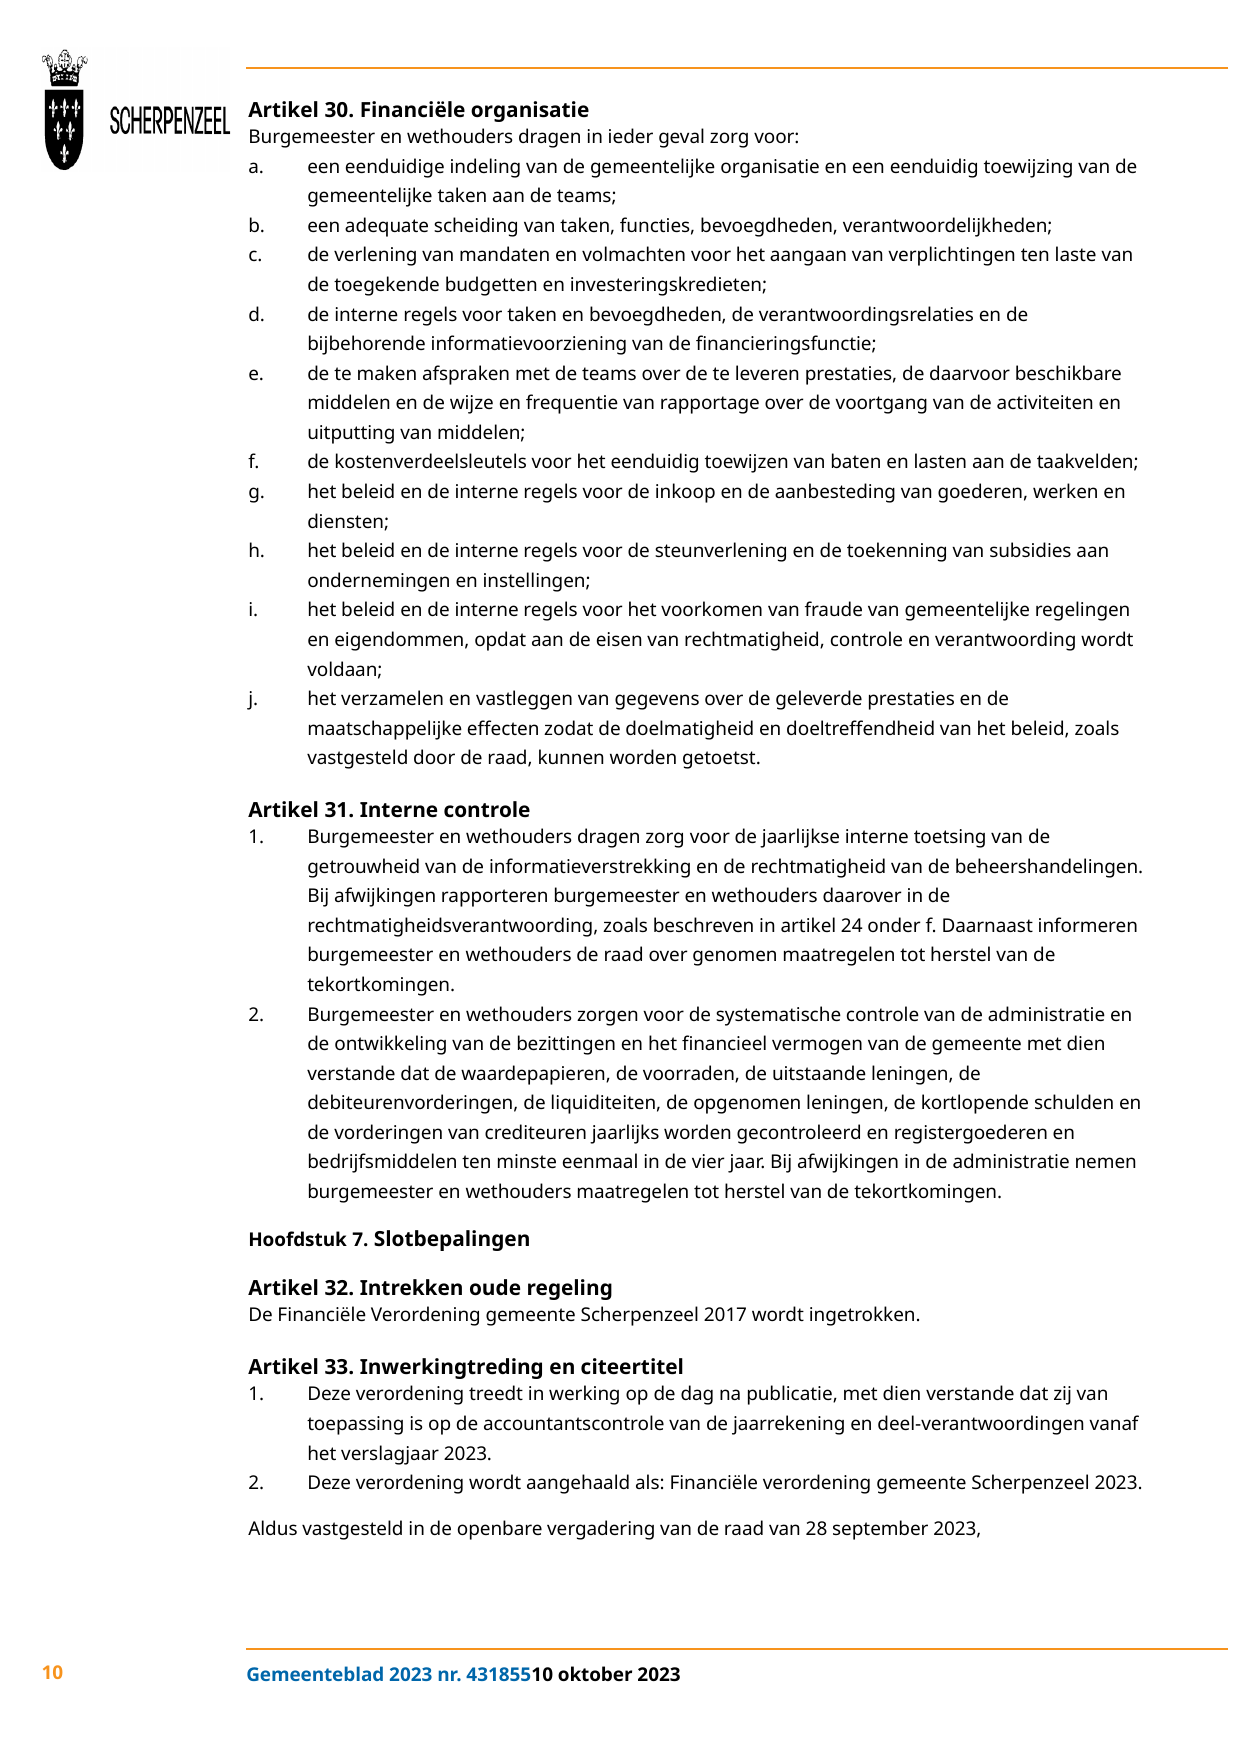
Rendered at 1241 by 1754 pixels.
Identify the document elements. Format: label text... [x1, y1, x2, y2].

list een eenduidige indeling van de gemeentelijke organisatie en een eenduidig toewijzing van de gemeentelijke taken aan de teams; [248, 153, 1152, 208]
list het verzamelen en vastleggen van gegevens over de geleverde prestaties en de maatschappelijke effecten zodat de doelmatigheid en doeltreffendheid van het beleid, zoals vastgesteld door de raad, kunnen worden getoetst. [248, 685, 1152, 770]
text Artikel 33. Inwerkingtreding en citeertitel [248, 1352, 1152, 1381]
list de te maken afspraken met de teams over de te leveren prestaties, de daarvoor beschikbare middelen en de wijze en frequentie van rapportage over de voortgang van de activiteiten en uitputting van middelen; [248, 360, 1152, 445]
text Aldus vastgesteld in de openbare vergadering van de raad van 28 september 2023, [248, 1515, 1152, 1541]
list het beleid en de interne regels voor de inkoop en de aanbesteding van goederen, werken en diensten; [248, 478, 1152, 533]
list het beleid en de interne regels voor de steunverlening en de toekenning van subsidies aan ondernemingen en instellingen; [248, 537, 1152, 593]
list de verlening van mandaten en volmachten voor het aangaan van verplichtingen ten laste van de toegekende budgetten en investeringskredieten; [248, 242, 1152, 297]
list Burgemeester en wethouders zorgen voor de systematische controle van de administratie en de ontwikkeling van de bezittingen en het financieel vermogen van de gemeente met dien verstande dat de waardepapieren, de voorraden, de uitstaande leningen, de debiteurenvorderingen, de liquiditeiten, de opgenomen leningen, de kortlopende schulden en de vorderingen van crediteuren jaarlijks worden gecontroleerd en registergoederen en bedrijfsmiddelen ten minste eenmaal in de vier jaar. Bij afwijkingen in de administratie nemen burgemeester en wethouders maatregelen tot herstel van de tekortkomingen. [248, 1001, 1152, 1204]
text Burgemeester en wethouders dragen in ieder geval zorg voor: [248, 123, 1152, 149]
list Deze verordening treedt in werking op de dag na publicatie, met dien verstande dat zij van toepassing is op de accountantscontrole van de jaarrekening en deel-verantwoordingen vanaf het verslagjaar 2023. [248, 1381, 1152, 1465]
list de interne regels voor taken en bevoegdheden, de verantwoordingsrelaties en de bijbehorende informatievoorziening van de financieringsfunctie; [248, 301, 1152, 356]
text Artikel 30. Financiële organisatie [248, 95, 1152, 123]
list Deze verordening wordt aangehaald als: Financiële verordening gemeente Scherpenzeel 2023. [248, 1469, 1152, 1495]
text Artikel 32. Intrekken oude regeling [248, 1273, 1152, 1302]
list de kostenverdeelsleutels voor het eenduidig toewijzen van baten en lasten aan de taakvelden; [248, 449, 1152, 474]
text Hoofdstuk 7. Slotbepalingen [248, 1224, 1152, 1252]
list een adequate scheiding van taken, functies, bevoegdheden, verantwoordelijkheden; [248, 212, 1152, 238]
picture [41, 47, 231, 172]
text De Financiële Verordening gemeente Scherpenzeel 2017 wordt ingetrokken. [248, 1302, 1152, 1327]
list Burgemeester en wethouders dragen zorg voor de jaarlijkse interne toetsing van de getrouwheid van de informatieverstrekking en de rechtmatigheid van de beheershandelingen. Bij afwijkingen rapporteren burgemeester en wethouders daarover in de rechtmatigheidsverantwoording, zoals beschreven in artikel 24 onder f. Daarnaast informeren burgemeester en wethouders de raad over genomen maatregelen tot herstel van de tekortkomingen. [248, 823, 1152, 997]
list het beleid en de interne regels voor het voorkomen van fraude van gemeentelijke regelingen en eigendommen, opdat aan de eisen van rechtmatigheid, controle en verantwoording wordt voldaan; [248, 597, 1152, 681]
text Artikel 31. Interne controle [248, 795, 1152, 823]
